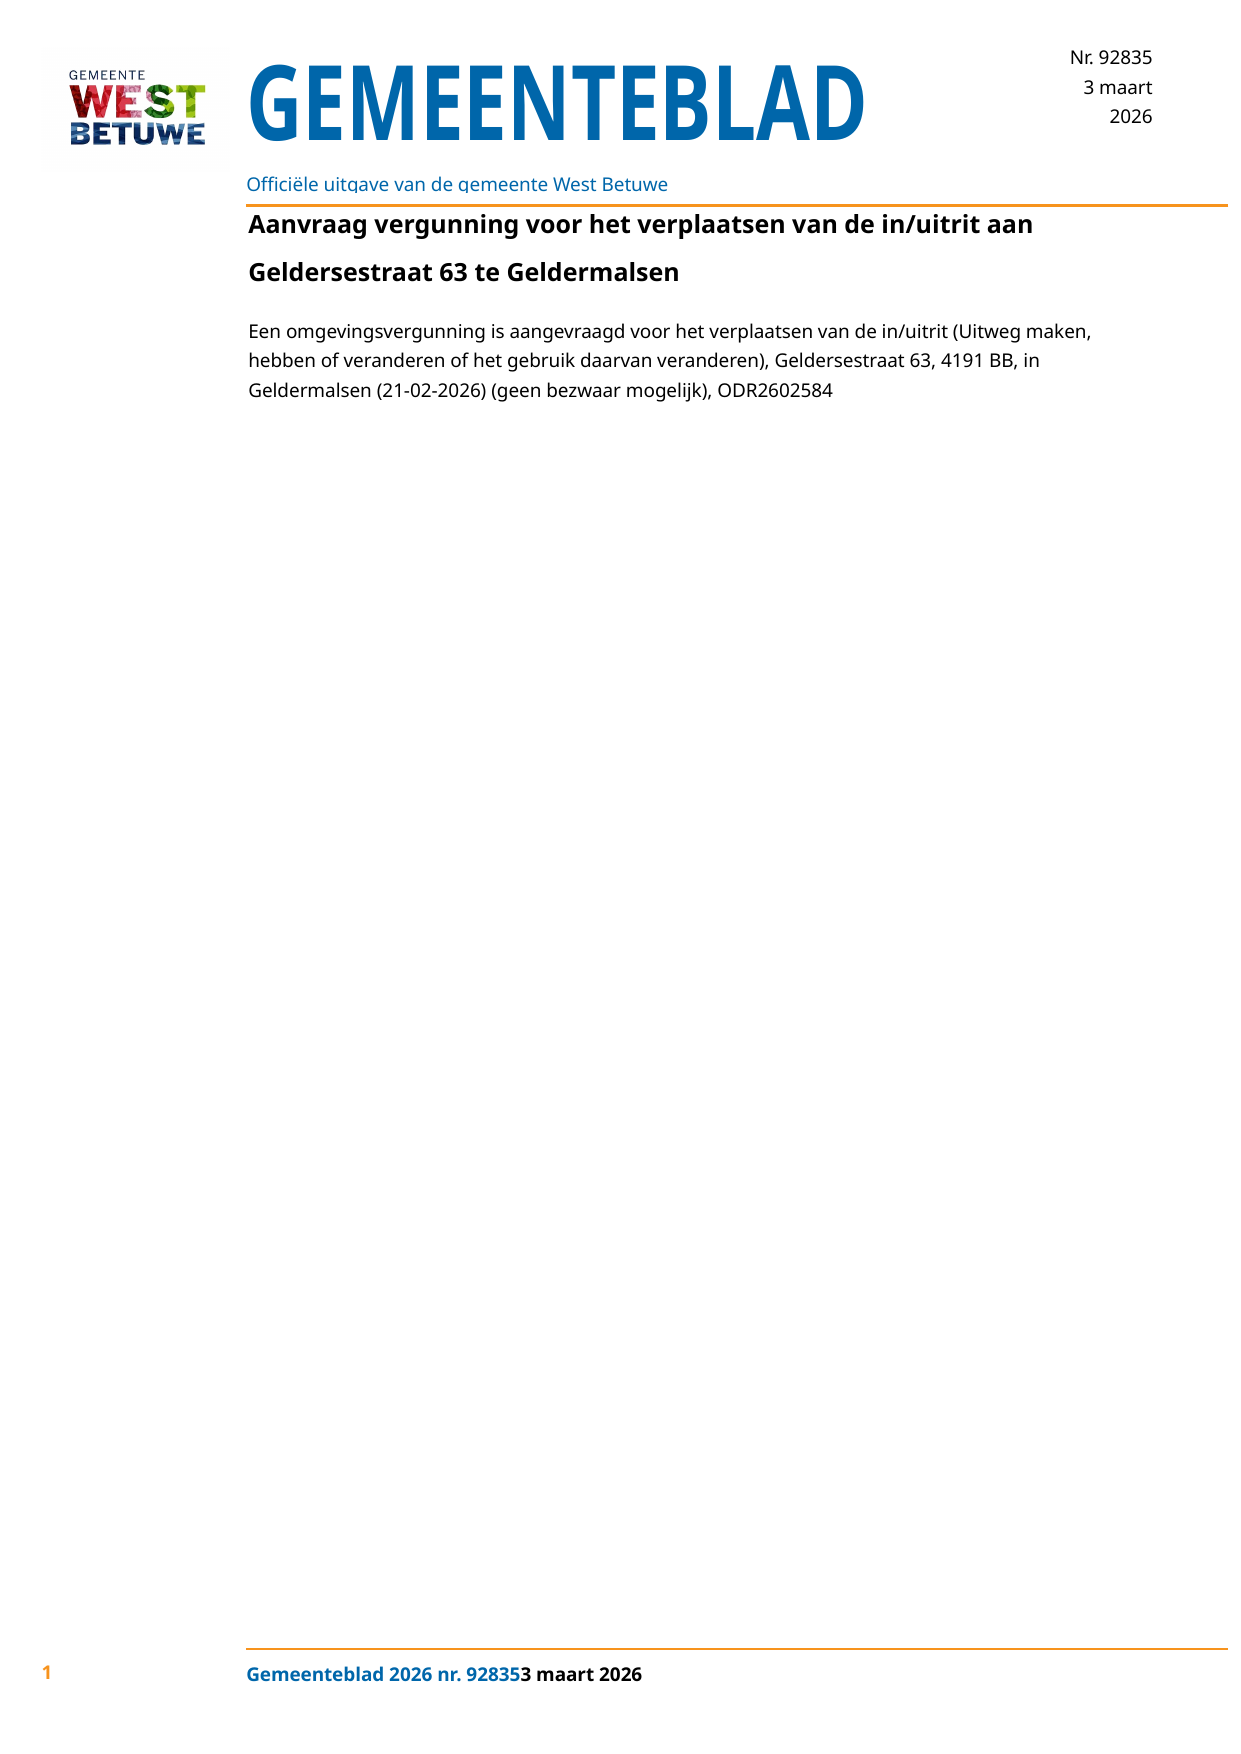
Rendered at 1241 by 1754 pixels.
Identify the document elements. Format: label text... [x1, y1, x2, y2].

text Aanvraag vergunning voor het verplaatsen van de in/uitrit aan Geldersestraat 63 te Geldermalsen [248, 207, 1152, 288]
text Een omgevingsvergunning is aangevraagd voor het verplaatsen van de in/uitrit (Uitweg maken, hebben of veranderen of het gebruik daarvan veranderen), Geldersestraat 63, 4191 BB, in Geldermalsen (21-02-2026) (geen bezwaar mogelijk), ODR2602584 [248, 318, 1152, 403]
picture [41, 47, 231, 172]
